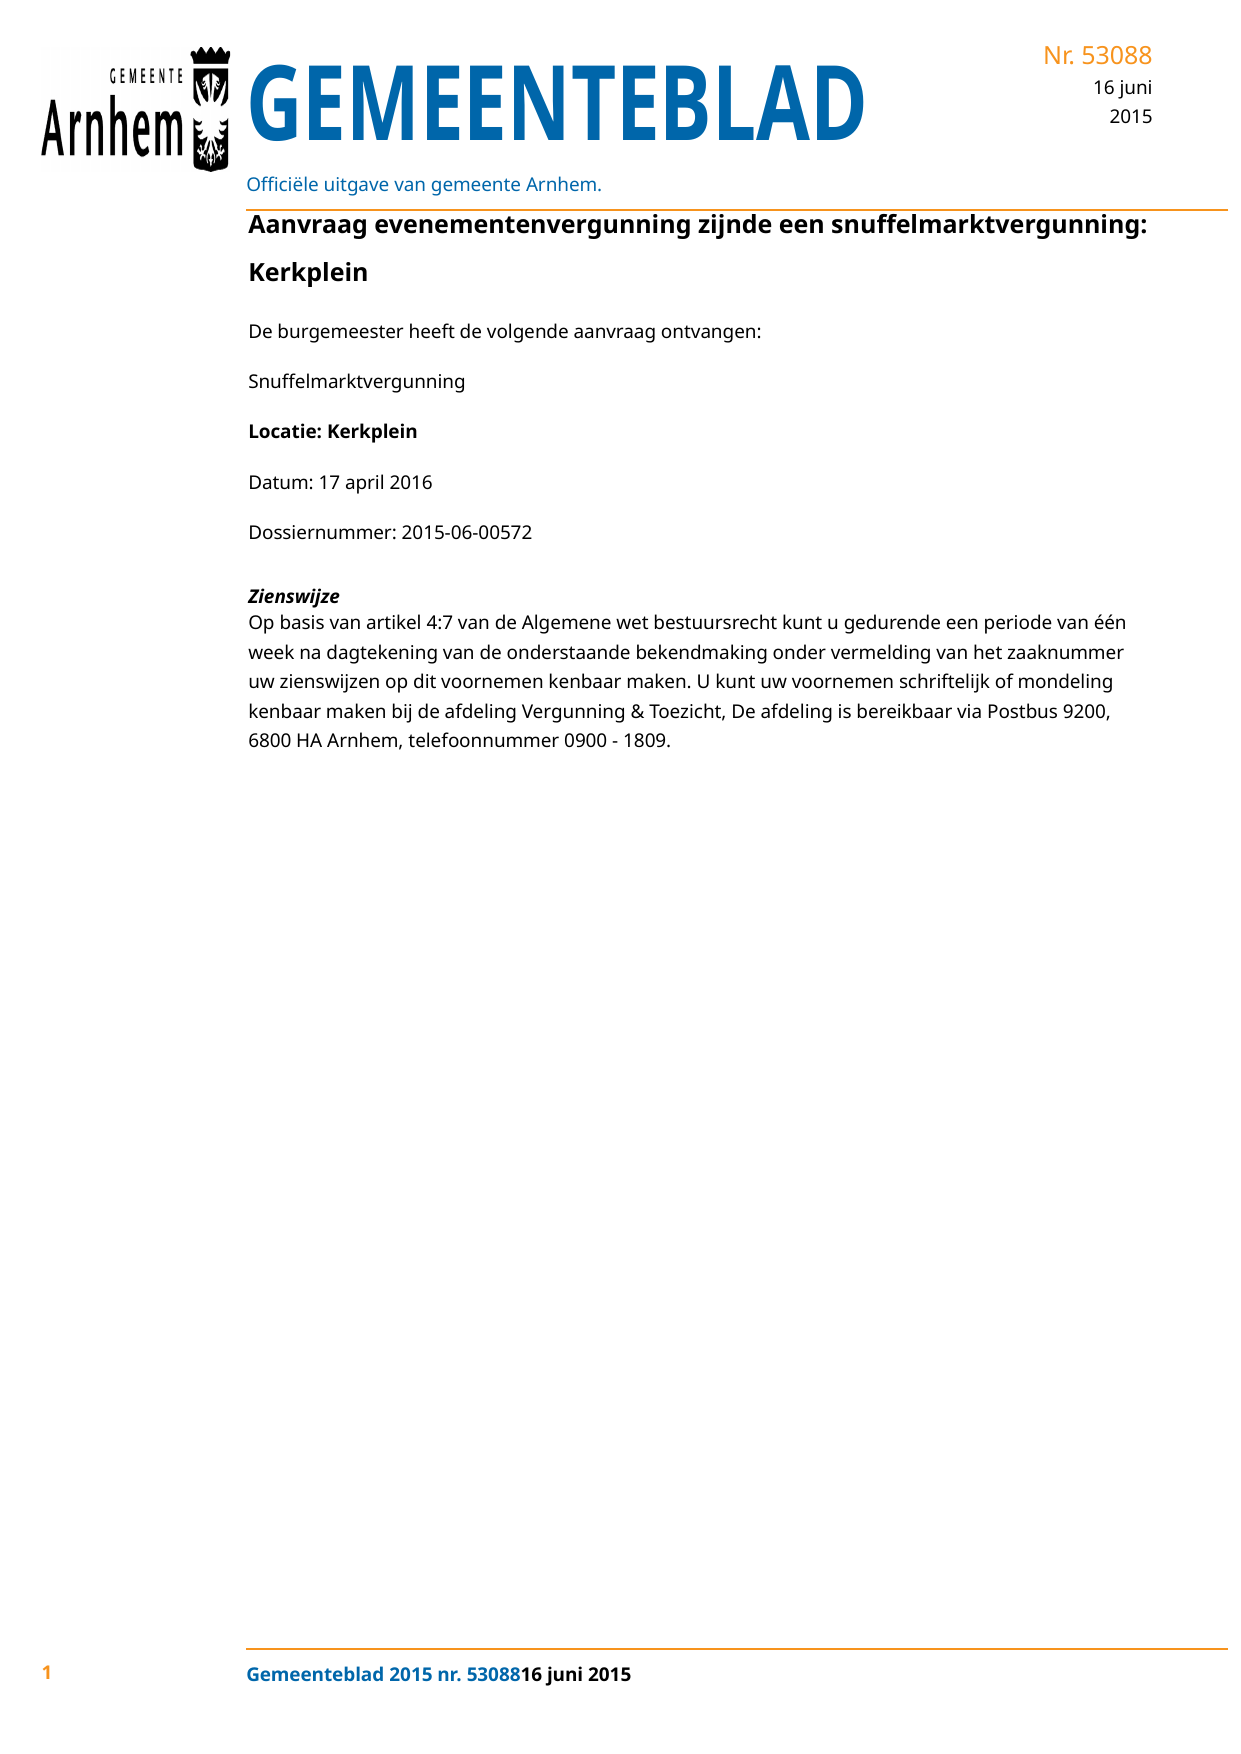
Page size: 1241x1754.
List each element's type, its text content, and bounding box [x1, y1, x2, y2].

text Zienswijze [248, 583, 1152, 609]
text Snuffelmarktvergunning [248, 368, 1152, 394]
text Datum: 17 april 2016 [248, 469, 1152, 495]
picture [41, 47, 231, 172]
text Op basis van artikel 4:7 van de Algemene wet bestuursrecht kunt u gedurende een periode van één week na dagtekening van de onderstaande bekendmaking onder vermelding van het zaaknummer uw zienswijzen op dit voornemen kenbaar maken. U kunt uw voornemen schriftelijk of mondeling kenbaar maken bij de afdeling Vergunning & Toezicht, De afdeling is bereikbaar via Postbus 9200, 6800 HA Arnhem, telefoonnummer 0900 - 1809. [248, 609, 1152, 753]
text Dossiernummer: 2015-06-00572 [248, 519, 1152, 545]
text Locatie: Kerkplein [248, 419, 1152, 444]
text Aanvraag evenementenvergunning zijnde een snuffelmarktvergunning: Kerkplein [248, 211, 1152, 288]
text De burgemeester heeft de volgende aanvraag ontvangen: [248, 318, 1152, 344]
